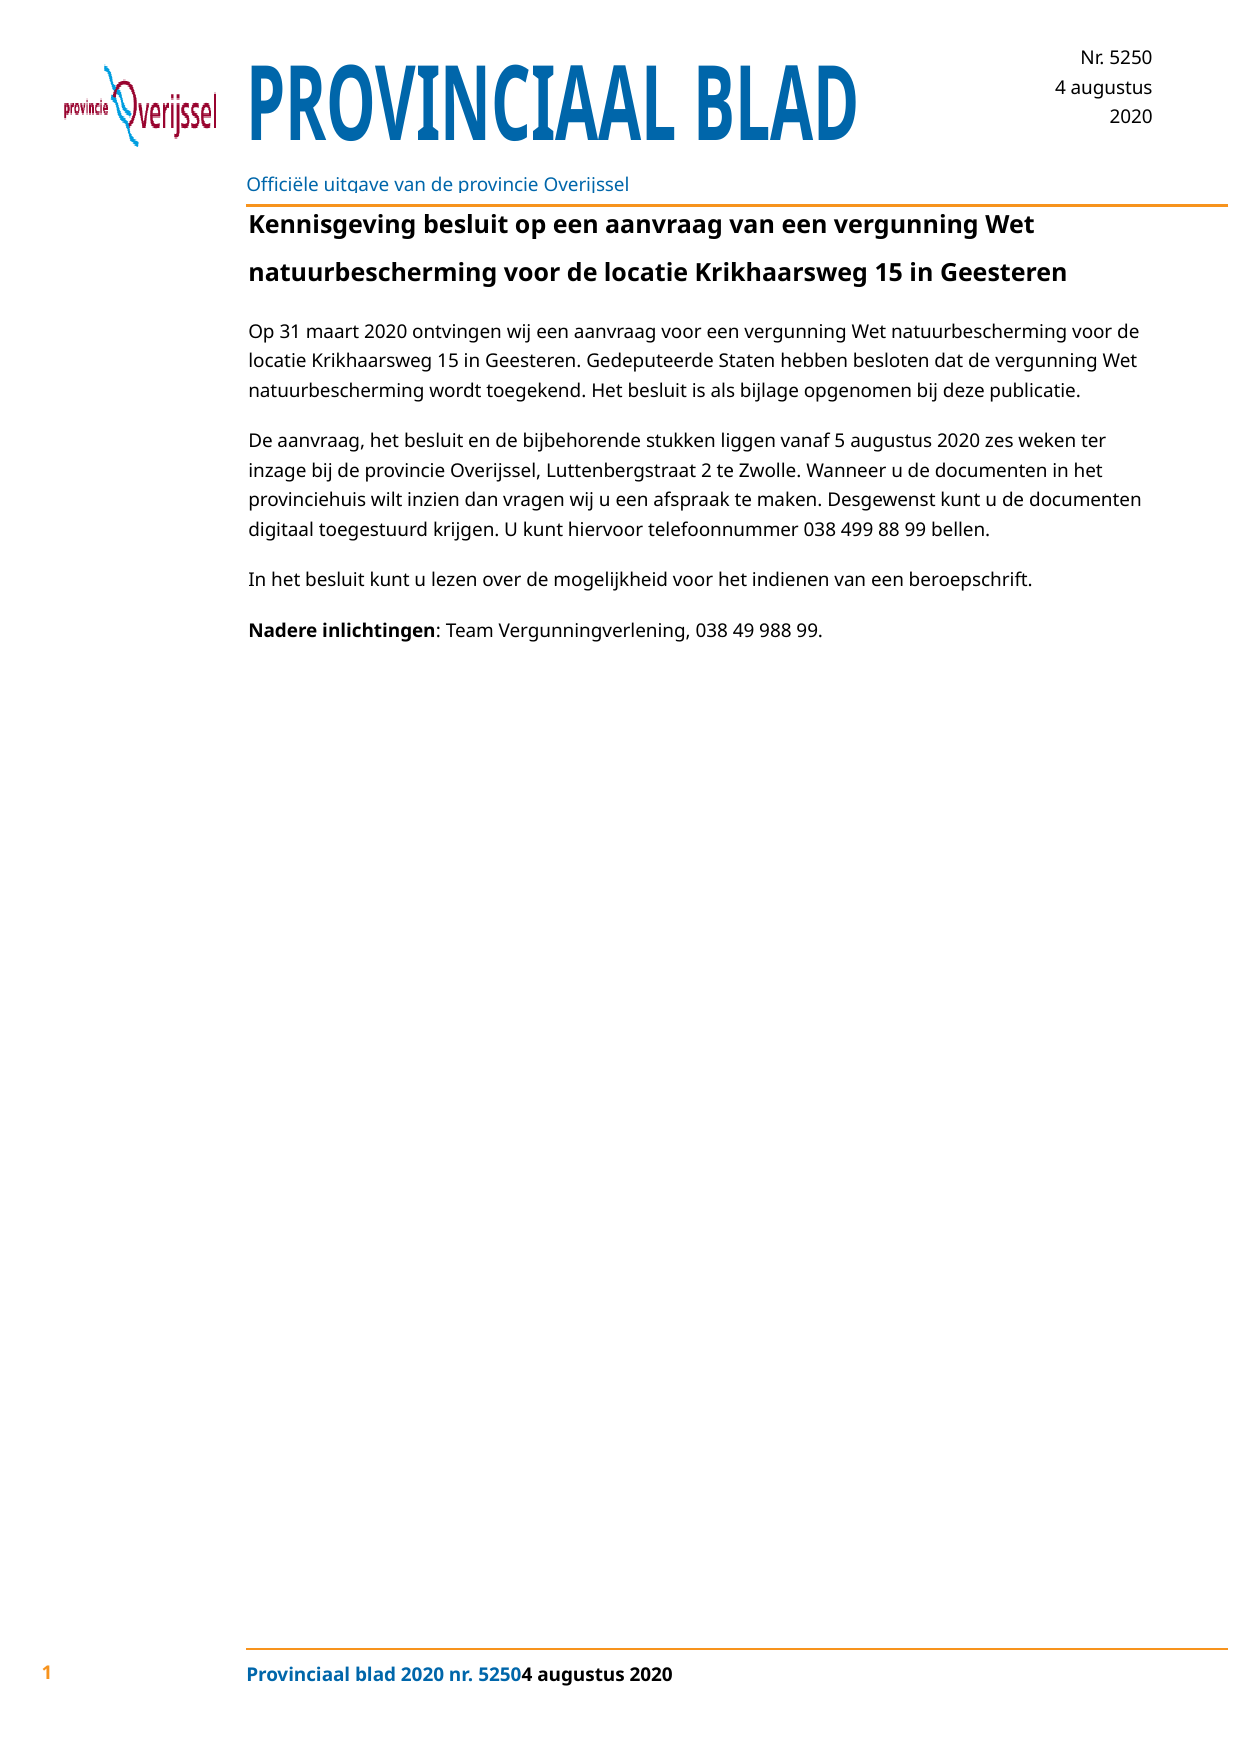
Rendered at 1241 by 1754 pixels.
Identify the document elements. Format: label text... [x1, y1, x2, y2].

text In het besluit kunt u lezen over de mogelijkheid voor het indienen van een beroepschrift. [248, 567, 1152, 592]
text De aanvraag, het besluit en de bijbehorende stukken liggen vanaf 5 augustus 2020 zes weken ter inzage bij de provincie Overijssel, Luttenbergstraat 2 te Zwolle. Wanneer u de documenten in het provinciehuis wilt inzien dan vragen wij u een afspraak te maken. Desgewenst kunt u de documenten digitaal toegestuurd krijgen. U kunt hiervoor telefoonnummer 038 499 88 99 bellen. [248, 427, 1152, 542]
text Op 31 maart 2020 ontvingen wij een aanvraag voor een vergunning Wet natuurbescherming voor de locatie Krikhaarsweg 15 in Geesteren. Gedeputeerde Staten hebben besloten dat de vergunning Wet natuurbescherming wordt toegekend. Het besluit is als bijlage opgenomen bij deze publicatie. [248, 318, 1152, 403]
picture [41, 47, 231, 172]
text Nadere inlichtingen: Team Vergunningverlening, 038 49 988 99. [248, 617, 1152, 643]
text Kennisgeving besluit op een aanvraag van een vergunning Wet natuurbescherming voor de locatie Krikhaarsweg 15 in Geesteren [248, 207, 1152, 288]
